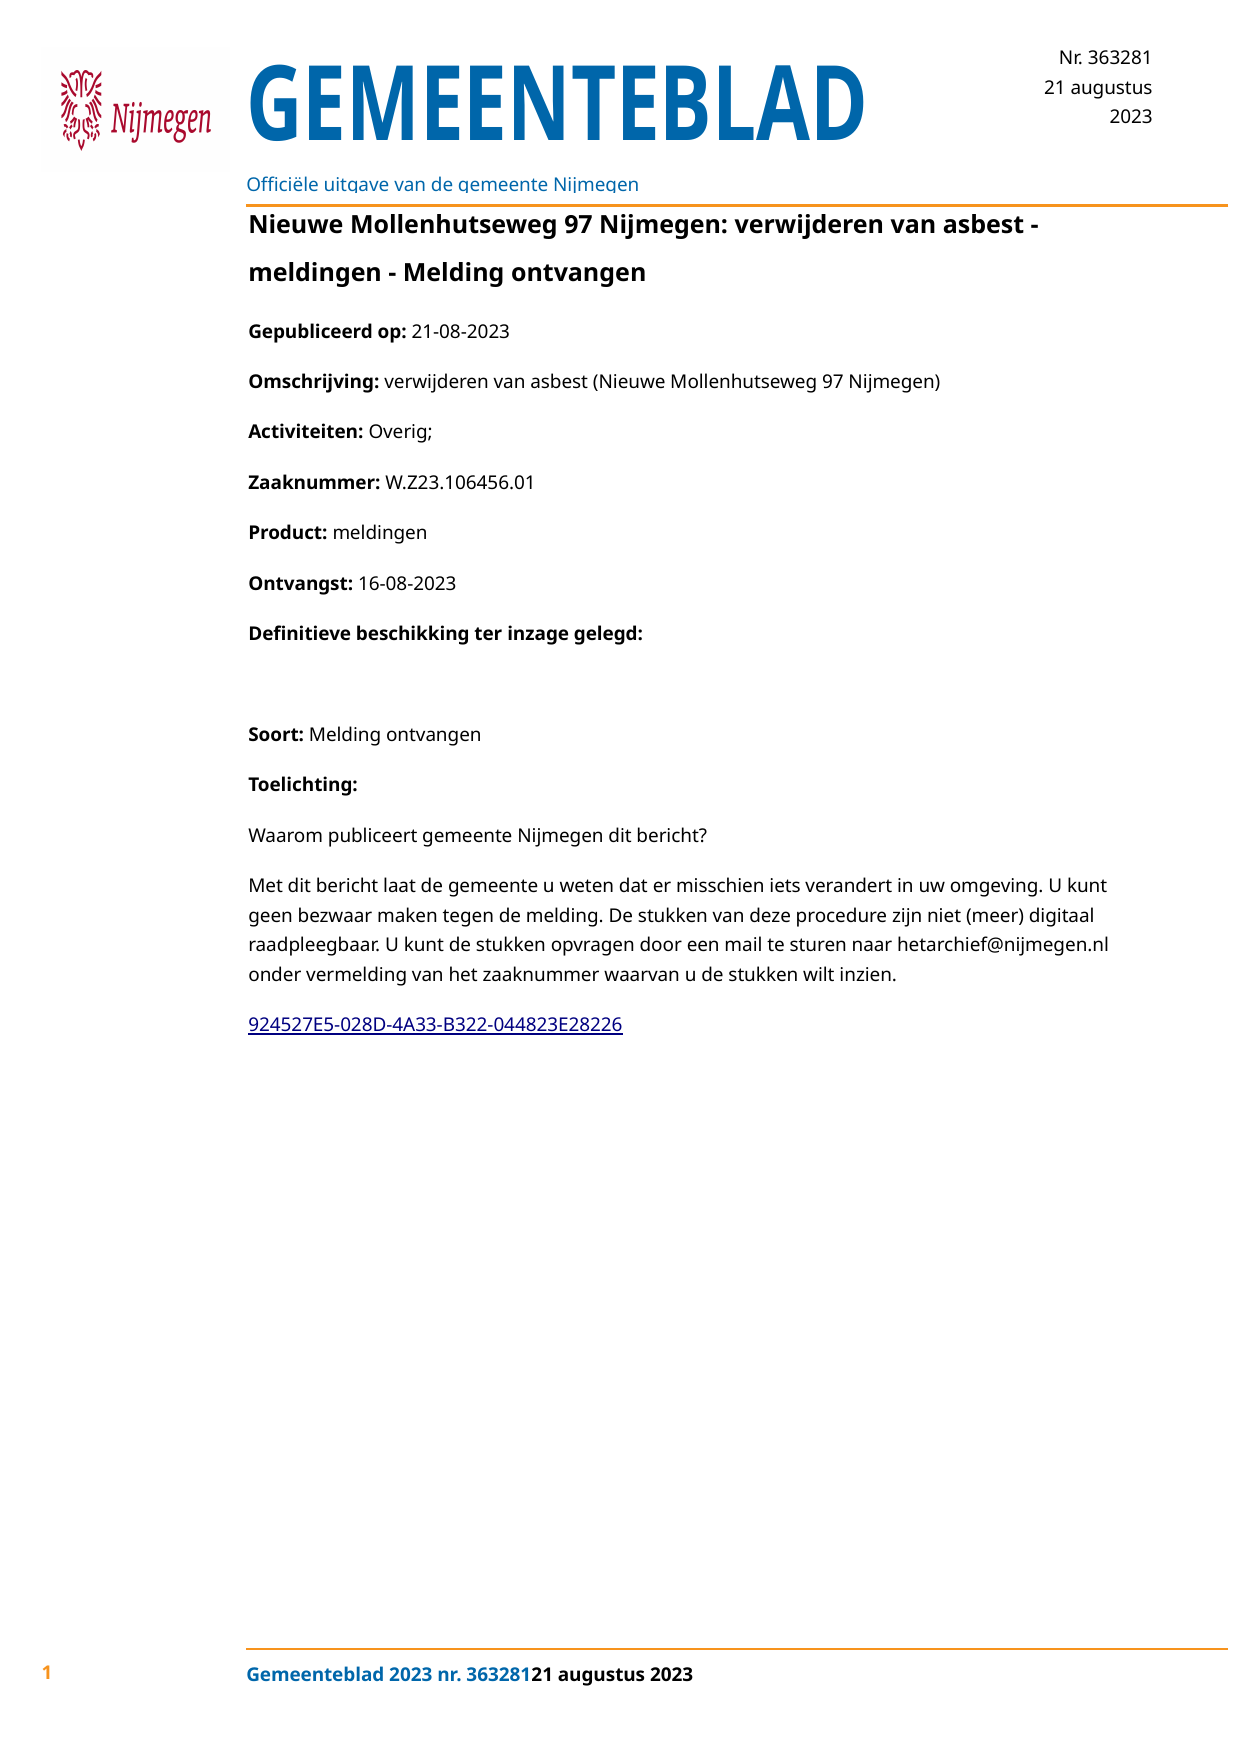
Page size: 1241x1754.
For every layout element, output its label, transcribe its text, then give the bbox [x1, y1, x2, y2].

text Zaaknummer: W.Z23.106456.01 [248, 469, 1152, 495]
text 924527E5-028D-4A33-B322-044823E28226 [248, 1012, 1152, 1037]
text Met dit bericht laat de gemeente u weten dat er misschien iets verandert in uw omgeving. U kunt geen bezwaar maken tegen de melding. De stukken van deze procedure zijn niet (meer) digitaal raadpleegbaar. U kunt de stukken opvragen door een mail te sturen naar hetarchief@nijmegen.nl onder vermelding van het zaaknummer waarvan u de stukken wilt inzien. [248, 872, 1152, 987]
text Toelichting: [248, 772, 1152, 797]
text Nieuwe Mollenhutseweg 97 Nijmegen: verwijderen van asbest - meldingen - Melding ontvangen [248, 207, 1152, 288]
text Omschrijving: verwijderen van asbest (Nieuwe Mollenhutseweg 97 Nijmegen) [248, 368, 1152, 394]
text Soort: Melding ontvangen [248, 721, 1152, 747]
picture [41, 47, 231, 172]
text Definitieve beschikking ter inzage gelegd: [248, 620, 1152, 646]
text Gepubliceerd op: 21-08-2023 [248, 318, 1152, 344]
text Activiteiten: Overig; [248, 419, 1152, 444]
text Product: meldingen [248, 519, 1152, 545]
text Ontvangst: 16-08-2023 [248, 570, 1152, 596]
text Waarom publiceert gemeente Nijmegen dit bericht? [248, 822, 1152, 848]
